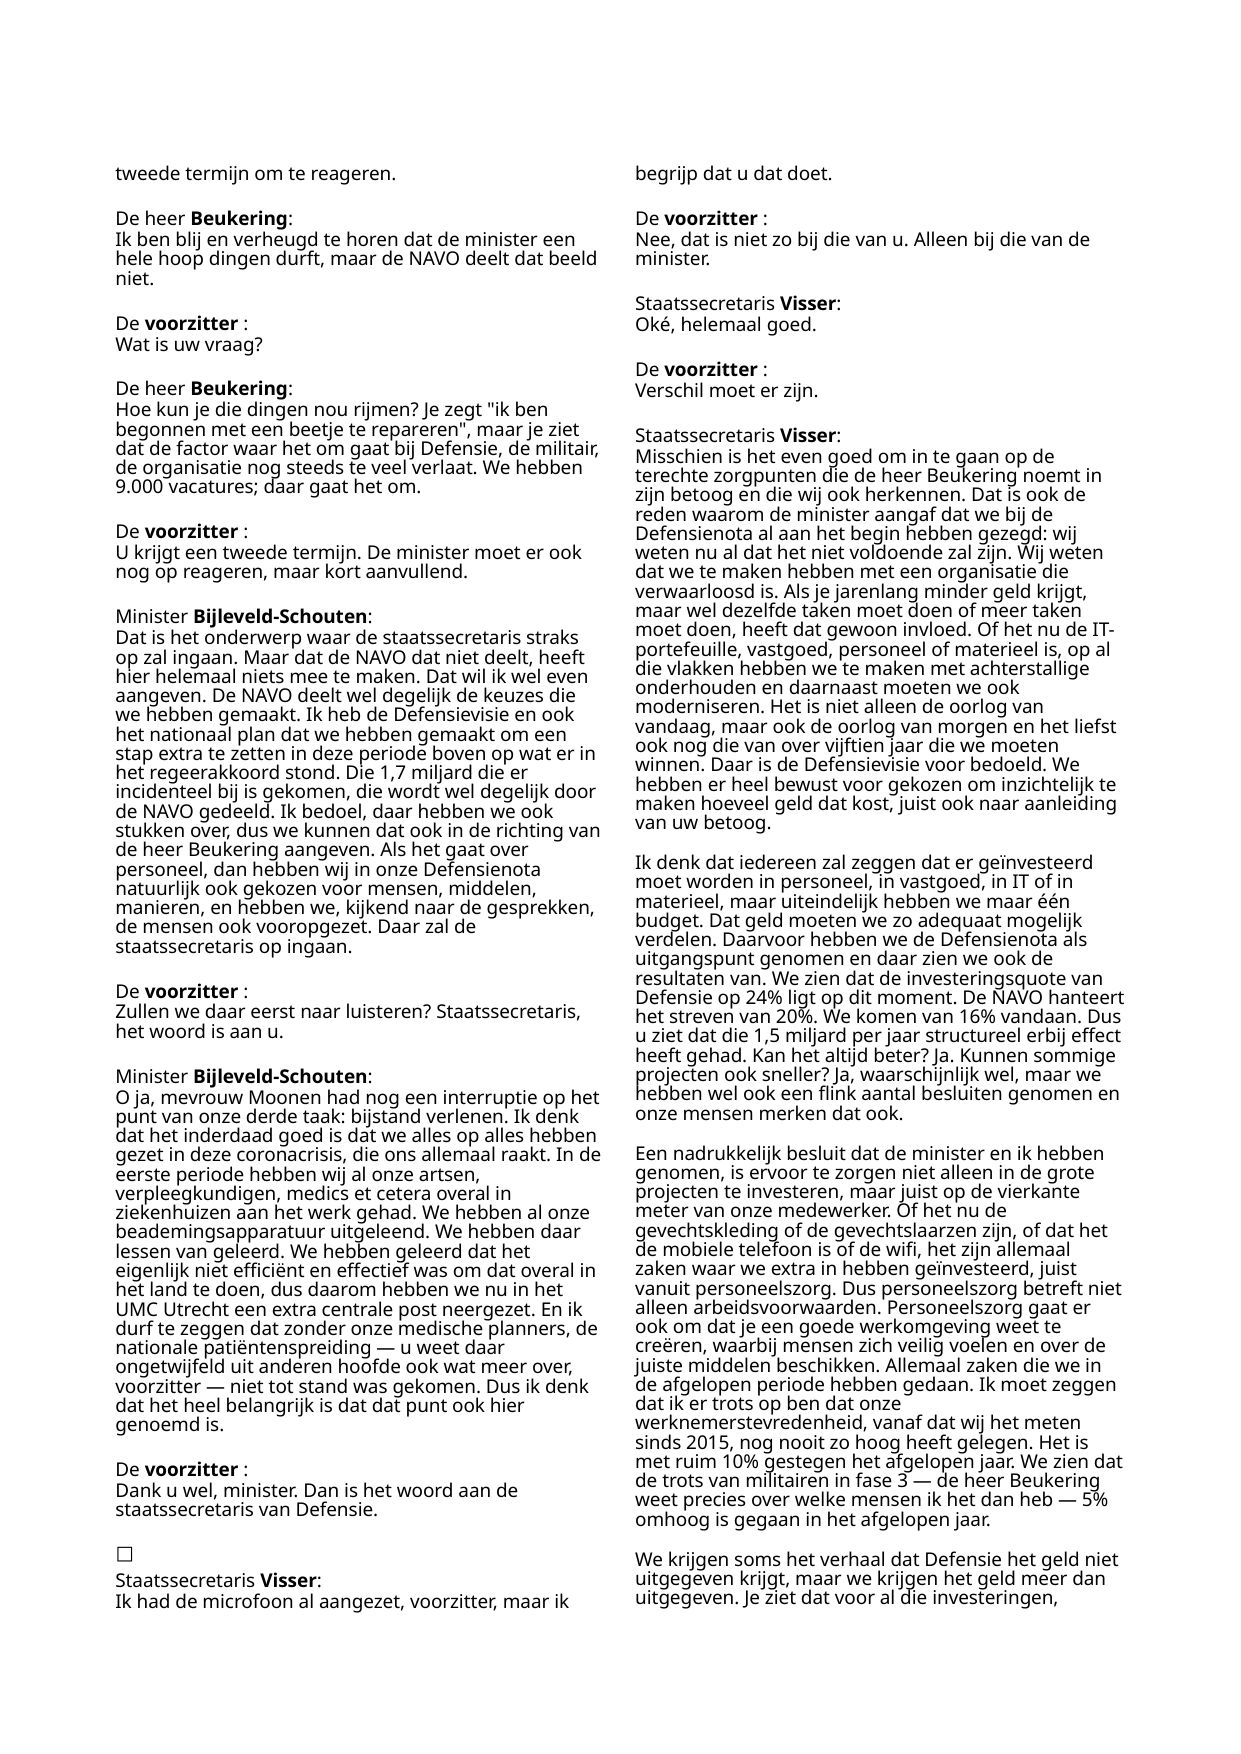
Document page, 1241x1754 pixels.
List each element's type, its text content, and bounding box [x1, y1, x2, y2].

text Hoe kun je die dingen nou rijmen? Je zegt "ik ben begonnen met een beetje te repareren", maar je ziet dat de factor waar het om gaat bij Defensie, de militair, de organisatie nog steeds te veel verlaat. We hebben 9.000 vacatures; daar gaat het om. [115, 401, 605, 498]
text Oké, helemaal goed. [635, 316, 1125, 336]
text Ik had de microfoon al aangezet, voorzitter, maar ik [115, 1593, 605, 1612]
text Wat is uw vraag? [115, 336, 605, 355]
text We krijgen soms het verhaal dat Defensie het geld niet uitgegeven krijgt, maar we krijgen het geld meer dan uitgegeven. Je ziet dat voor al die investeringen, [635, 1551, 1125, 1608]
text Dat is het onderwerp waar de staatssecretaris straks op zal ingaan. Maar dat de NAVO dat niet deelt, heeft hier helemaal niets mee te maken. Dat wil ik wel even aangeven. De NAVO deelt wel degelijk de keuzes die we hebben gemaakt. Ik heb de Defensievisie en ook het nationaal plan dat we hebben gemaakt om een stap extra te zetten in deze periode boven op wat er in het regeerakkoord stond. Die 1,7 miljard die er incidenteel bij is gekomen, die wordt wel degelijk door de NAVO gedeeld. Ik bedoel, daar hebben we ook stukken over, dus we kunnen dat ook in de richting van de heer Beukering aangeven. Als het gaat over personeel, dan hebben wij in onze Defensienota natuurlijk ook gekozen voor mensen, middelen, manieren, en hebben we, kijkend naar de gesprekken, de mensen ook vooropgezet. Daar zal de staatssecretaris op ingaan. [115, 629, 605, 957]
text De voorzitter : [635, 356, 1125, 382]
text Minister Bijleveld-Schouten: [115, 604, 605, 629]
text Dank u wel, minister. Dan is het woord aan de staatssecretaris van Defensie. [115, 1482, 605, 1521]
text De voorzitter : [115, 1456, 605, 1482]
text Zullen we daar eerst naar luisteren? Staatssecretaris, het woord is aan u. [115, 1003, 605, 1042]
text ⬜ [115, 1541, 605, 1567]
text U krijgt een tweede termijn. De minister moet er ook nog op reageren, maar kort aanvullend. [115, 544, 605, 583]
text Ik ben blij en verheugd te horen dat de minister een hele hoop dingen durft, maar de NAVO deelt dat beeld niet. [115, 231, 605, 289]
text De voorzitter : [115, 978, 605, 1003]
text Misschien is het even goed om in te gaan op de terechte zorgpunten die de heer Beukering noemt in zijn betoog en die wij ook herkennen. Dat is ook de reden waarom de minister aangaf dat we bij de Defensienota al aan het begin hebben gezegd: wij weten nu al dat het niet voldoende zal zijn. Wij weten dat we te maken hebben met een organisatie die verwaarloosd is. Als je jarenlang minder geld krijgt, maar wel dezelfde taken moet doen of meer taken moet doen, heeft dat gewoon invloed. Of het nu de IT-portefeuille, vastgoed, personeel of materieel is, op al die vlakken hebben we te maken met achterstallige onderhouden en daarnaast moeten we ook moderniseren. Het is niet alleen de oorlog van vandaag, maar ook de oorlog van morgen en het liefst ook nog die van over vijftien jaar die we moeten winnen. Daar is de Defensievisie voor bedoeld. We hebben er heel bewust voor gekozen om inzichtelijk te maken hoeveel geld dat kost, juist ook naar aanleiding van uw betoog. [635, 448, 1125, 833]
text Staatssecretaris Visser: [635, 422, 1125, 448]
text De heer Beukering: [115, 376, 605, 401]
text Minister Bijleveld-Schouten: [115, 1063, 605, 1089]
text Staatssecretaris Visser: [115, 1567, 605, 1593]
text Nee, dat is niet zo bij die van u. Alleen bij die van de minister. [635, 231, 1125, 270]
text begrijp dat u dat doet. [635, 165, 1125, 184]
text Staatssecretaris Visser: [635, 291, 1125, 316]
text Een nadrukkelijk besluit dat de minister en ik hebben genomen, is ervoor te zorgen niet alleen in de grote projecten te investeren, maar juist op de vierkante meter van onze medewerker. Of het nu de gevechtskleding of de gevechtslaarzen zijn, of dat het de mobiele telefoon is of de wifi, het zijn allemaal zaken waar we extra in hebben geïnvesteerd, juist vanuit personeelszorg. Dus personeelszorg betreft niet alleen arbeidsvoorwaarden. Personeelszorg gaat er ook om dat je een goede werkomgeving weet te creëren, waarbij mensen zich veilig voelen en over de juiste middelen beschikken. Allemaal zaken die we in de afgelopen periode hebben gedaan. Ik moet zeggen dat ik er trots op ben dat onze werknemerstevredenheid, vanaf dat wij het meten sinds 2015, nog nooit zo hoog heeft gelegen. Het is met ruim 10% gestegen het afgelopen jaar. We zien dat de trots van militairen in fase 3 — de heer Beukering weet precies over welke mensen ik het dan heb — 5% omhoog is gegaan in het afgelopen jaar. [635, 1144, 1125, 1530]
text O ja, mevrouw Moonen had nog een interruptie op het punt van onze derde taak: bijstand verlenen. Ik denk dat het inderdaad goed is dat we alles op alles hebben gezet in deze coronacrisis, die ons allemaal raakt. In de eerste periode hebben wij al onze artsen, verpleegkundigen, medics et cetera overal in ziekenhuizen aan het werk gehad. We hebben al onze beademingsapparatuur uitgeleend. We hebben daar lessen van geleerd. We hebben geleerd dat het eigenlijk niet efficiënt en effectief was om dat overal in het land te doen, dus daarom hebben we nu in het UMC Utrecht een extra centrale post neergezet. En ik durf te zeggen dat zonder onze medische planners, de nationale patiëntenspreiding — u weet daar ongetwijfeld uit anderen hoofde ook wat meer over, voorzitter — niet tot stand was gekomen. Dus ik denk dat het heel belangrijk is dat dat punt ook hier genoemd is. [115, 1089, 605, 1436]
text tweede termijn om te reageren. [115, 165, 605, 184]
text De heer Beukering: [115, 205, 605, 231]
text De voorzitter : [115, 310, 605, 336]
text Verschil moet er zijn. [635, 382, 1125, 401]
text De voorzitter : [635, 205, 1125, 231]
text Ik denk dat iedereen zal zeggen dat er geïnvesteerd moet worden in personeel, in vastgoed, in IT of in materieel, maar uiteindelijk hebben we maar één budget. Dat geld moeten we zo adequaat mogelijk verdelen. Daarvoor hebben we de Defensienota als uitgangspunt genomen en daar zien we ook de resultaten van. We zien dat de investeringsquote van Defensie op 24% ligt op dit moment. De NAVO hanteert het streven van 20%. We komen van 16% vandaan. Dus u ziet dat die 1,5 miljard per jaar structureel erbij effect heeft gehad. Kan het altijd beter? Ja. Kunnen sommige projecten ook sneller? Ja, waarschijnlijk wel, maar we hebben wel ook een flink aantal besluiten genomen en onze mensen merken dat ook. [635, 854, 1125, 1124]
text De voorzitter : [115, 518, 605, 544]
